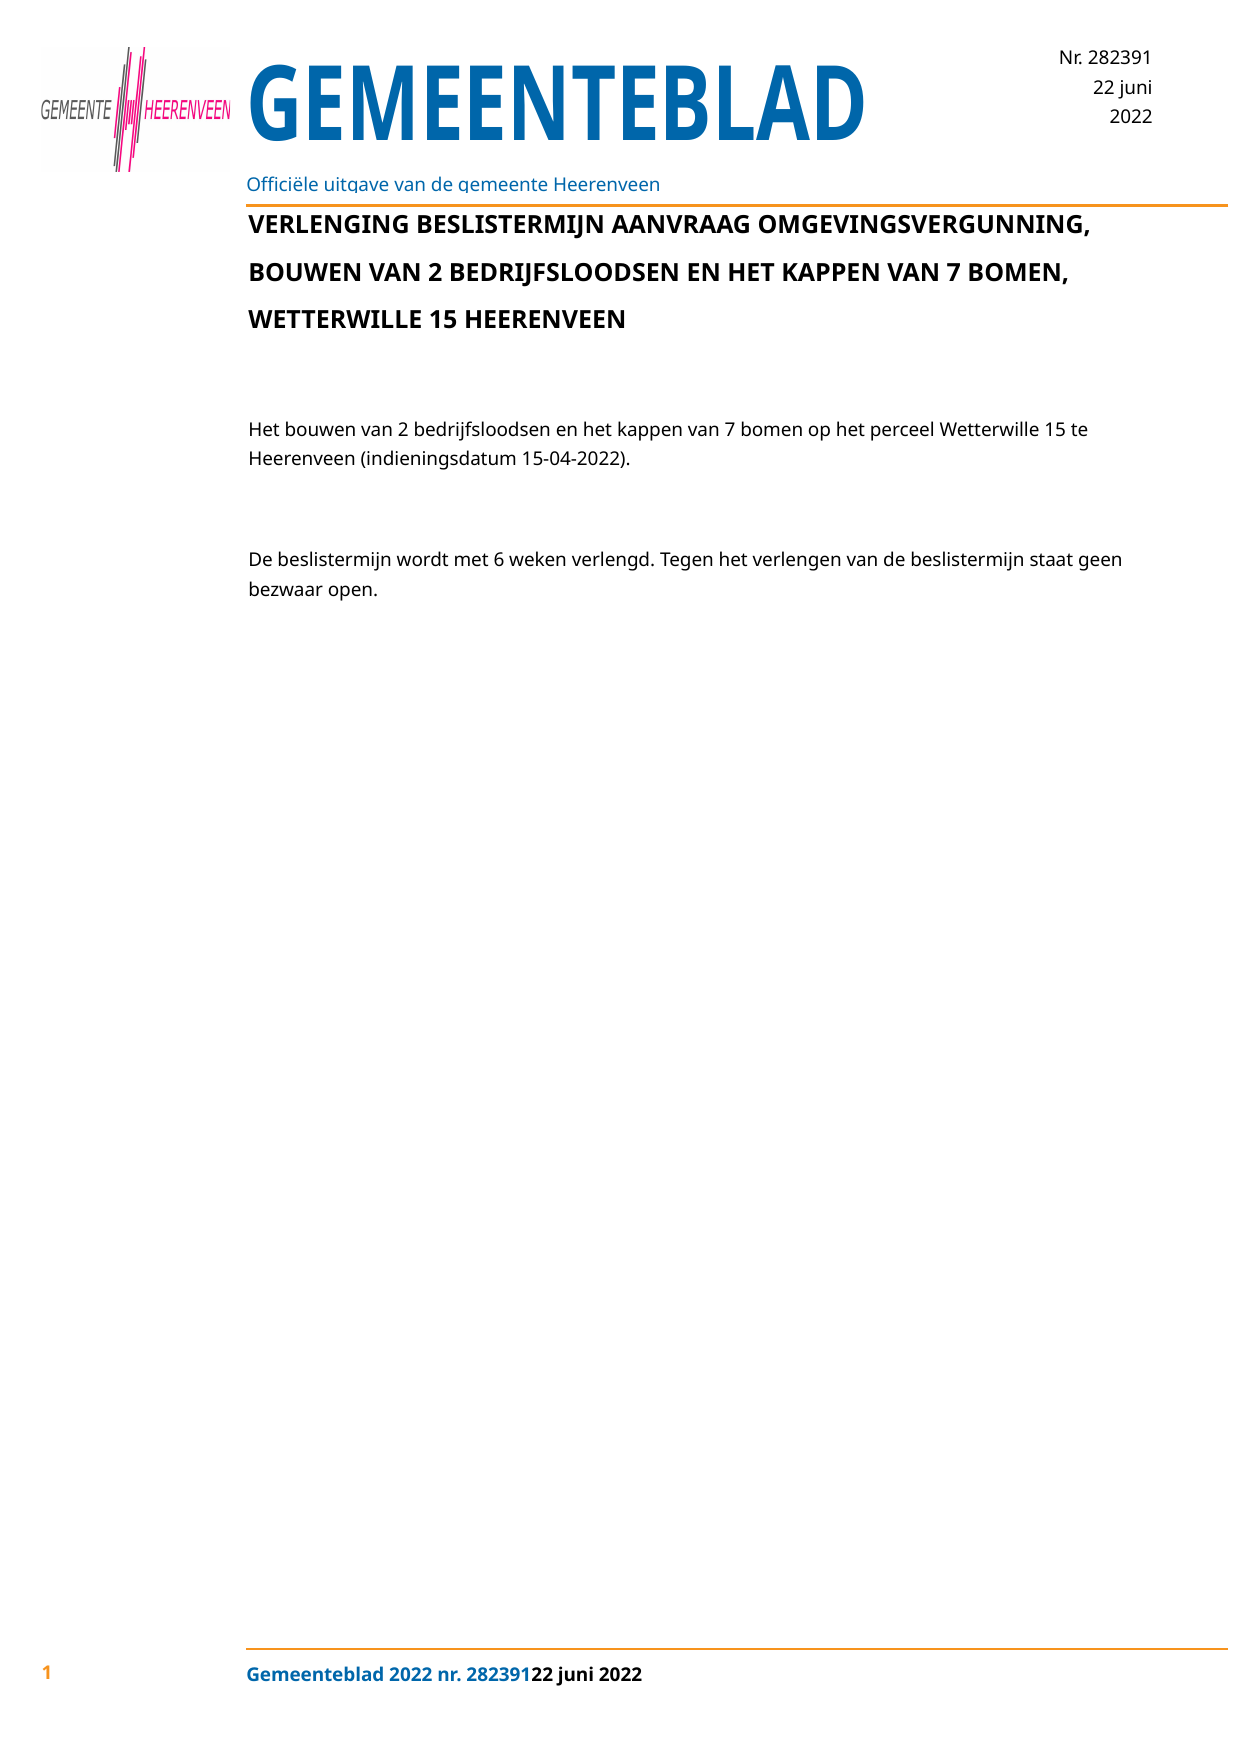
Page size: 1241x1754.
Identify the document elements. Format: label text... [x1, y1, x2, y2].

text Het bouwen van 2 bedrijfsloodsen en het kappen van 7 bomen op het perceel Wetterwille 15 te Heerenveen (indieningsdatum 15-04-2022). [248, 416, 1152, 471]
text De beslistermijn wordt met 6 weken verlengd. Tegen het verlengen van de beslistermijn staat geen bezwaar open. [248, 546, 1152, 602]
text VERLENGING BESLISTERMIJN AANVRAAG OMGEVINGSVERGUNNING, BOUWEN VAN 2 BEDRIJFSLOODSEN EN HET KAPPEN VAN 7 BOMEN, WETTERWILLE 15 HEERENVEEN [248, 207, 1152, 336]
picture [41, 47, 231, 172]
